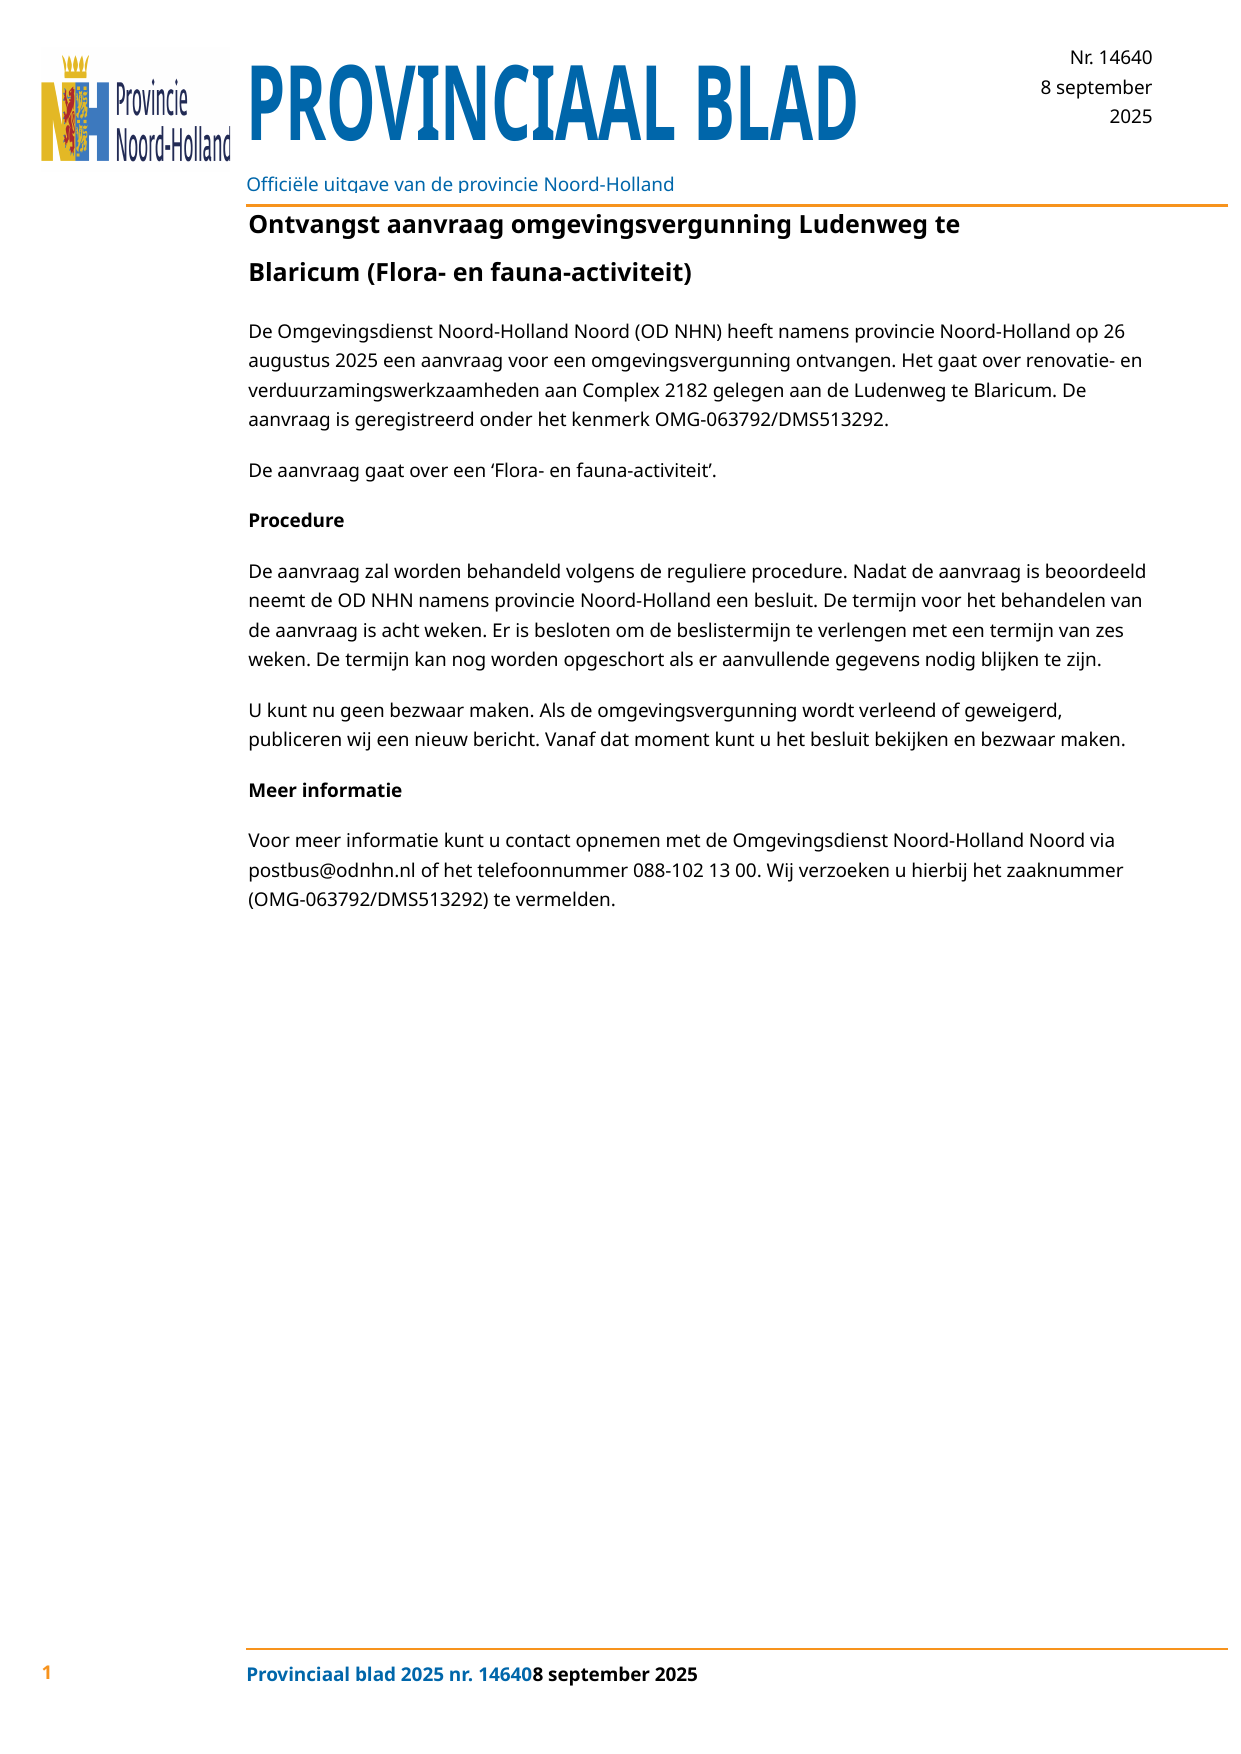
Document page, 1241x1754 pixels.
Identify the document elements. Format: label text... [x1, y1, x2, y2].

picture [41, 47, 231, 172]
text De aanvraag gaat over een ‘Flora- en fauna-activiteit’. [248, 457, 1152, 483]
text Voor meer informatie kunt u contact opnemen met de Omgevingsdienst Noord-Holland Noord via postbus@odnhn.nl of het telefoonnummer 088-102 13 00. Wij verzoeken u hierbij het zaaknummer (OMG-063792/DMS513292) te vermelden. [248, 827, 1152, 912]
text De aanvraag zal worden behandeld volgens de reguliere procedure. Nadat de aanvraag is beoordeeld neemt de OD NHN namens provincie Noord-Holland een besluit. De termijn voor het behandelen van de aanvraag is acht weken. Er is besloten om de beslistermijn te verlengen met een termijn van zes weken. De termijn kan nog worden opgeschort als er aanvullende gegevens nodig blijken te zijn. [248, 558, 1152, 672]
text Ontvangst aanvraag omgevingsvergunning Ludenweg te Blaricum (Flora- en fauna-activiteit) [248, 207, 1152, 288]
text De Omgevingsdienst Noord-Holland Noord (OD NHN) heeft namens provincie Noord-Holland op 26 augustus 2025 een aanvraag voor een omgevingsvergunning ontvangen. Het gaat over renovatie- en verduurzamingswerkzaamheden aan Complex 2182 gelegen aan de Ludenweg te Blaricum. De aanvraag is geregistreerd onder het kenmerk OMG-063792/DMS513292. [248, 318, 1152, 432]
text Procedure [248, 507, 1152, 533]
text U kunt nu geen bezwaar maken. Als de omgevingsvergunning wordt verleend of geweigerd, publiceren wij een nieuw bericht. Vanaf dat moment kunt u het besluit bekijken en bezwaar maken. [248, 697, 1152, 752]
text Meer informatie [248, 777, 1152, 803]
